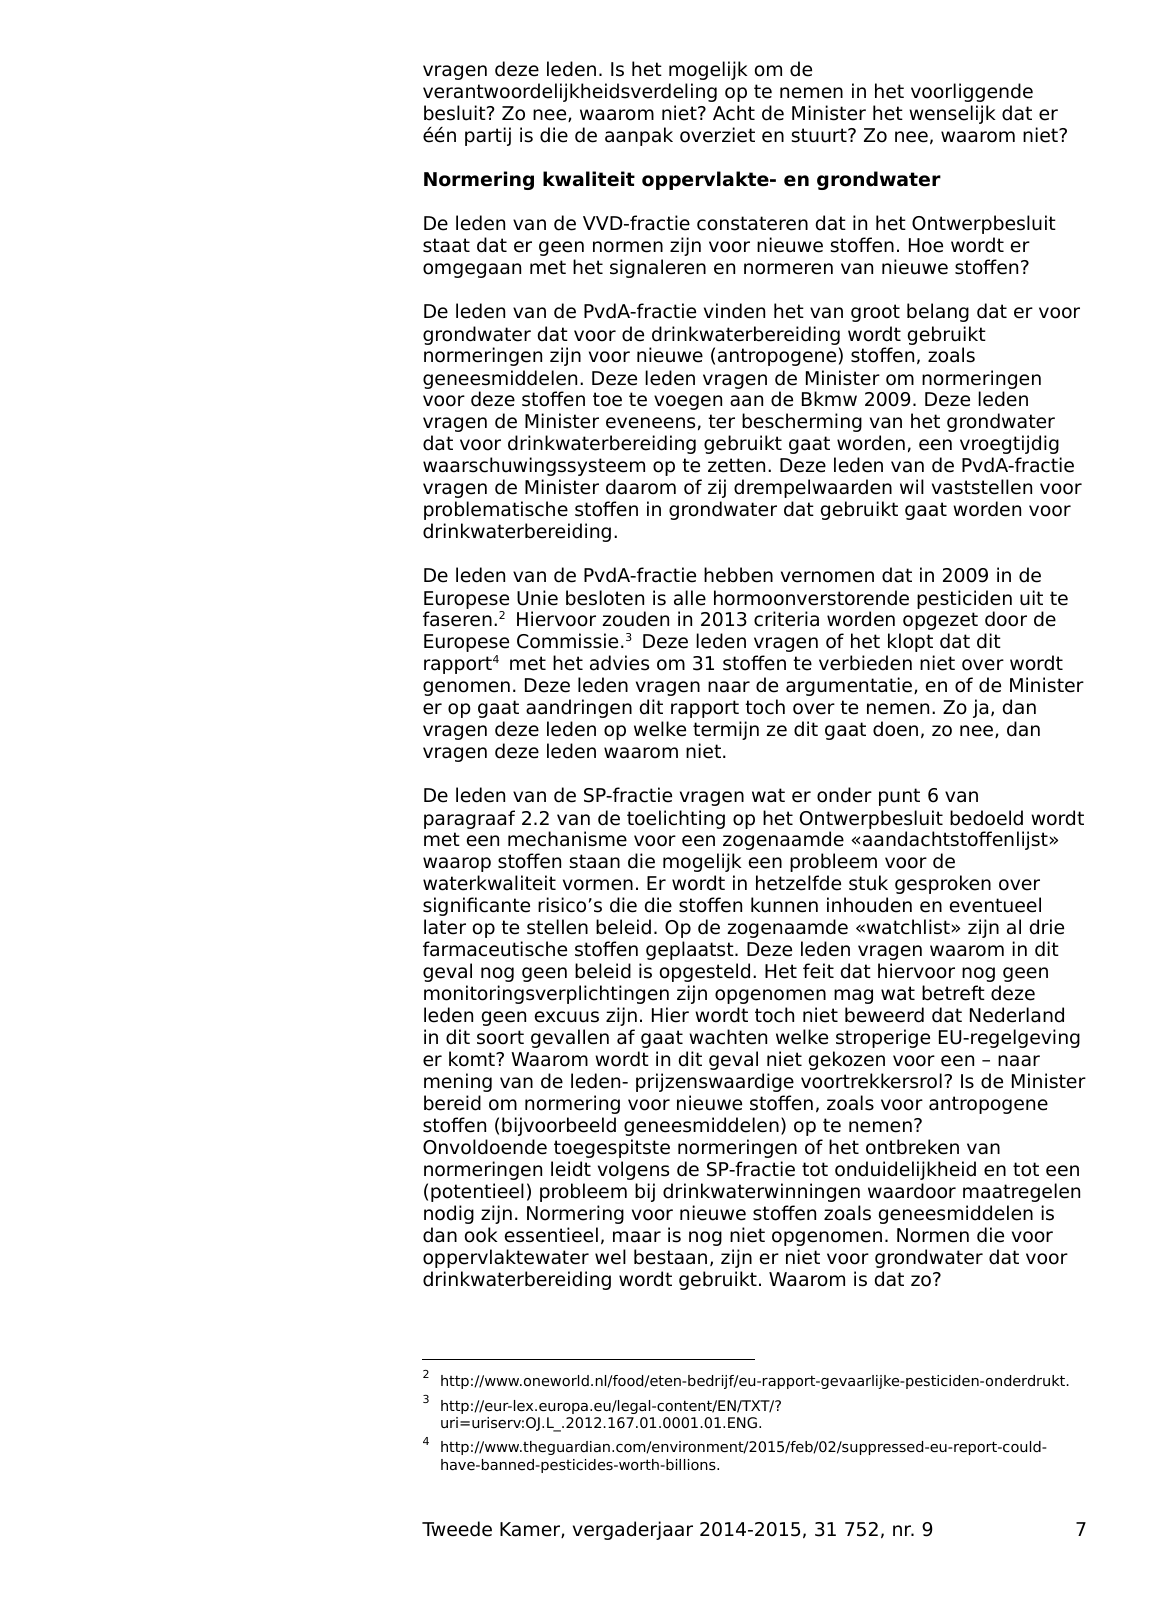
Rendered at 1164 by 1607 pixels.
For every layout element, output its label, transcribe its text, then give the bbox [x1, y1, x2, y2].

text De leden van de PvdA-fractie hebben vernomen dat in 2009 in de Europese Unie besloten is alle hormoonverstorende pesticiden uit te faseren. Hiervoor zouden in 2013 criteria worden opgezet door de Europese Commissie. Deze leden vragen of het klopt dat dit rapport met het advies om 31 stoffen te verbieden niet over wordt genomen. Deze leden vragen naar de argumentatie, en of de Minister er op gaat aandringen dit rapport toch over te nemen. Zo ja, dan vragen deze leden op welke termijn ze dit gaat doen, zo nee, dan vragen deze leden waarom niet. [422, 565, 1087, 763]
text Onvoldoende toegespitste normeringen of het ontbreken van normeringen leidt volgens de SP-fractie tot onduidelijkheid en tot een (potentieel) probleem bij drinkwaterwinningen waardoor maatregelen nodig zijn. Normering voor nieuwe stoffen zoals geneesmiddelen is dan ook essentieel, maar is nog niet opgenomen. Normen die voor oppervlaktewater wel bestaan, zijn er niet voor grondwater dat voor drinkwaterbereiding wordt gebruikt. Waarom is dat zo? [422, 1137, 1087, 1291]
text http://eur-lex.europa.eu/legal-content/EN/TXT/?uri=uriserv:OJ.L_.2012.167.01.0001.01.ENG. [422, 1393, 1087, 1432]
text http://www.oneworld.nl/food/eten-bedrijf/eu-rapport-gevaarlijke-pesticiden-onderdrukt. [422, 1368, 1087, 1391]
text De leden van de PvdA-fractie vinden het van groot belang dat er voor grondwater dat voor de drinkwaterbereiding wordt gebruikt normeringen zijn voor nieuwe (antropogene) stoffen, zoals geneesmiddelen. Deze leden vragen de Minister om normeringen voor deze stoffen toe te voegen aan de Bkmw 2009. Deze leden vragen de Minister eveneens, ter bescherming van het grondwater dat voor drinkwaterbereiding gebruikt gaat worden, een vroegtijdig waarschuwingssysteem op te zetten. Deze leden van de PvdA-fractie vragen de Minister daarom of zij drempelwaarden wil vaststellen voor problematische stoffen in grondwater dat gebruikt gaat worden voor drinkwaterbereiding. [422, 301, 1087, 543]
text De leden van de VVD-fractie constateren dat in het Ontwerpbesluit staat dat er geen normen zijn voor nieuwe stoffen. Hoe wordt er omgegaan met het signaleren en normeren van nieuwe stoffen? [422, 213, 1087, 279]
text De leden van de SP-fractie vragen wat er onder punt 6 van paragraaf 2.2 van de toelichting op het Ontwerpbesluit bedoeld wordt met een mechanisme voor een zogenaamde «aandachtstoffenlijst» waarop stoffen staan die mogelijk een probleem voor de waterkwaliteit vormen. Er wordt in hetzelfde stuk gesproken over significante risico’s die die stoffen kunnen inhouden en eventueel later op te stellen beleid. Op de zogenaamde «watchlist» zijn al drie farmaceutische stoffen geplaatst. Deze leden vragen waarom in dit geval nog geen beleid is opgesteld. Het feit dat hiervoor nog geen monitoringsverplichtingen zijn opgenomen mag wat betreft deze leden geen excuus zijn. Hier wordt toch niet beweerd dat Nederland in dit soort gevallen af gaat wachten welke stroperige EU-regelgeving er komt? Waarom wordt in dit geval niet gekozen voor een – naar mening van de leden- prijzenswaardige voortrekkersrol? Is de Minister bereid om normering voor nieuwe stoffen, zoals voor antropogene stoffen (bijvoorbeeld geneesmiddelen) op te nemen? [422, 785, 1087, 1137]
subtitle Normering kwaliteit oppervlakte- en grondwater [422, 169, 1087, 191]
text http://www.theguardian.com/environment/2015/feb/02/suppressed-eu-report-could-have-banned-pesticides-worth-billions. [422, 1435, 1087, 1474]
text vragen deze leden. Is het mogelijk om de verantwoordelijkheidsverdeling op te nemen in het voorliggende besluit? Zo nee, waarom niet? Acht de Minister het wenselijk dat er één partij is die de aanpak overziet en stuurt? Zo nee, waarom niet? [422, 59, 1087, 147]
